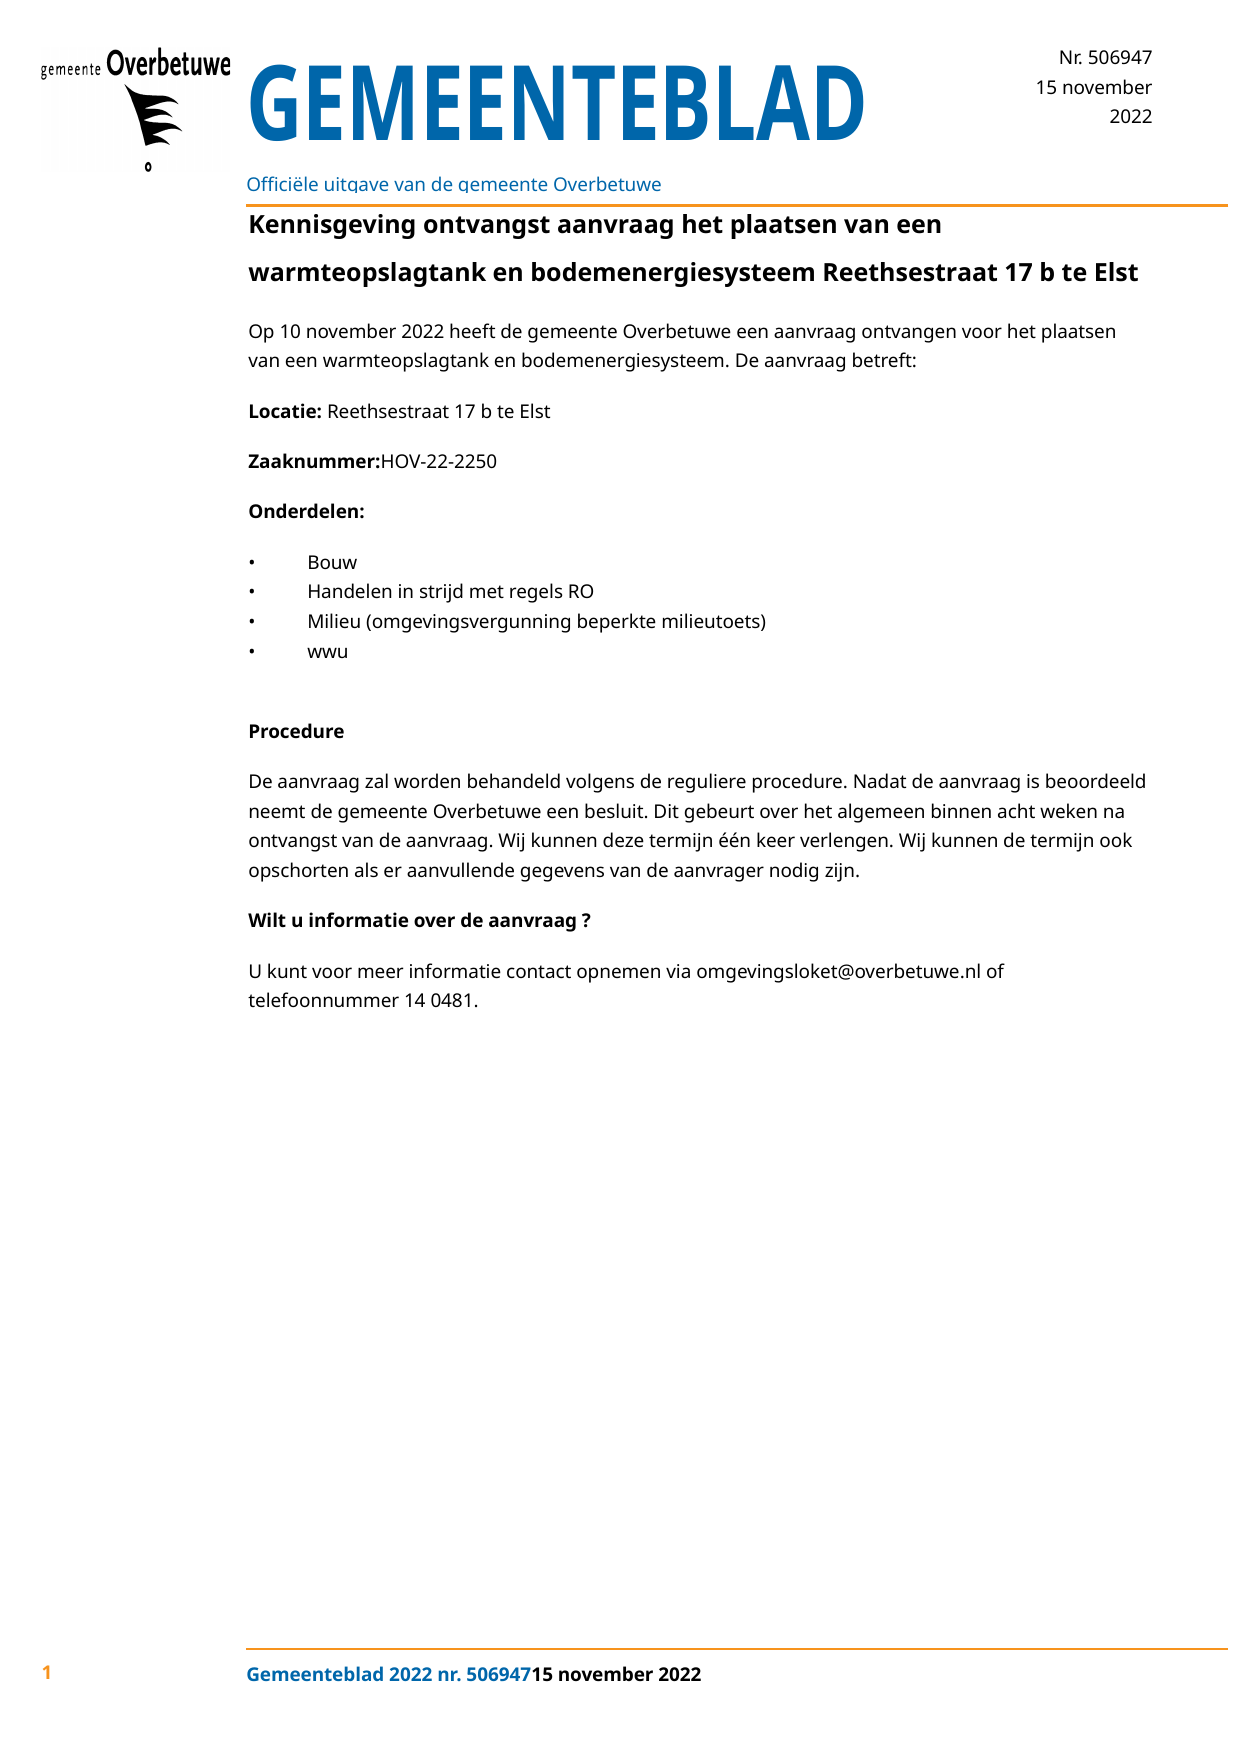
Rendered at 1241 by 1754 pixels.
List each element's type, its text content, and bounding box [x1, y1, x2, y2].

picture [41, 47, 231, 172]
list Bouw [248, 549, 1152, 575]
text Op 10 november 2022 heeft de gemeente Overbetuwe een aanvraag ontvangen voor het plaatsen van een warmteopslagtank en bodemenergiesysteem. De aanvraag betreft: [248, 318, 1152, 373]
text U kunt voor meer informatie contact opnemen via omgevingsloket@overbetuwe.nl of telefoonnummer 14 0481. [248, 958, 1152, 1013]
text Onderdelen: [248, 499, 1152, 524]
text Kennisgeving ontvangst aanvraag het plaatsen van een warmteopslagtank en bodemenergiesysteem Reethsestraat 17 b te Elst [248, 207, 1152, 288]
list Handelen in strijd met regels RO [248, 579, 1152, 604]
text De aanvraag zal worden behandeld volgens de reguliere procedure. Nadat de aanvraag is beoordeeld neemt de gemeente Overbetuwe een besluit. Dit gebeurt over het algemeen binnen acht weken na ontvangst van de aanvraag. Wij kunnen deze termijn één keer verlengen. Wij kunnen de termijn ook opschorten als er aanvullende gegevens van de aanvrager nodig zijn. [248, 768, 1152, 883]
list Milieu (omgevingsvergunning beperkte milieutoets) [248, 608, 1152, 634]
list wwu [248, 638, 1152, 664]
text Locatie: Reethsestraat 17 b te Elst [248, 398, 1152, 424]
text Wilt u informatie over de aanvraag ? [248, 907, 1152, 933]
text Procedure [248, 718, 1152, 744]
text Zaaknummer:HOV-22-2250 [248, 448, 1152, 474]
